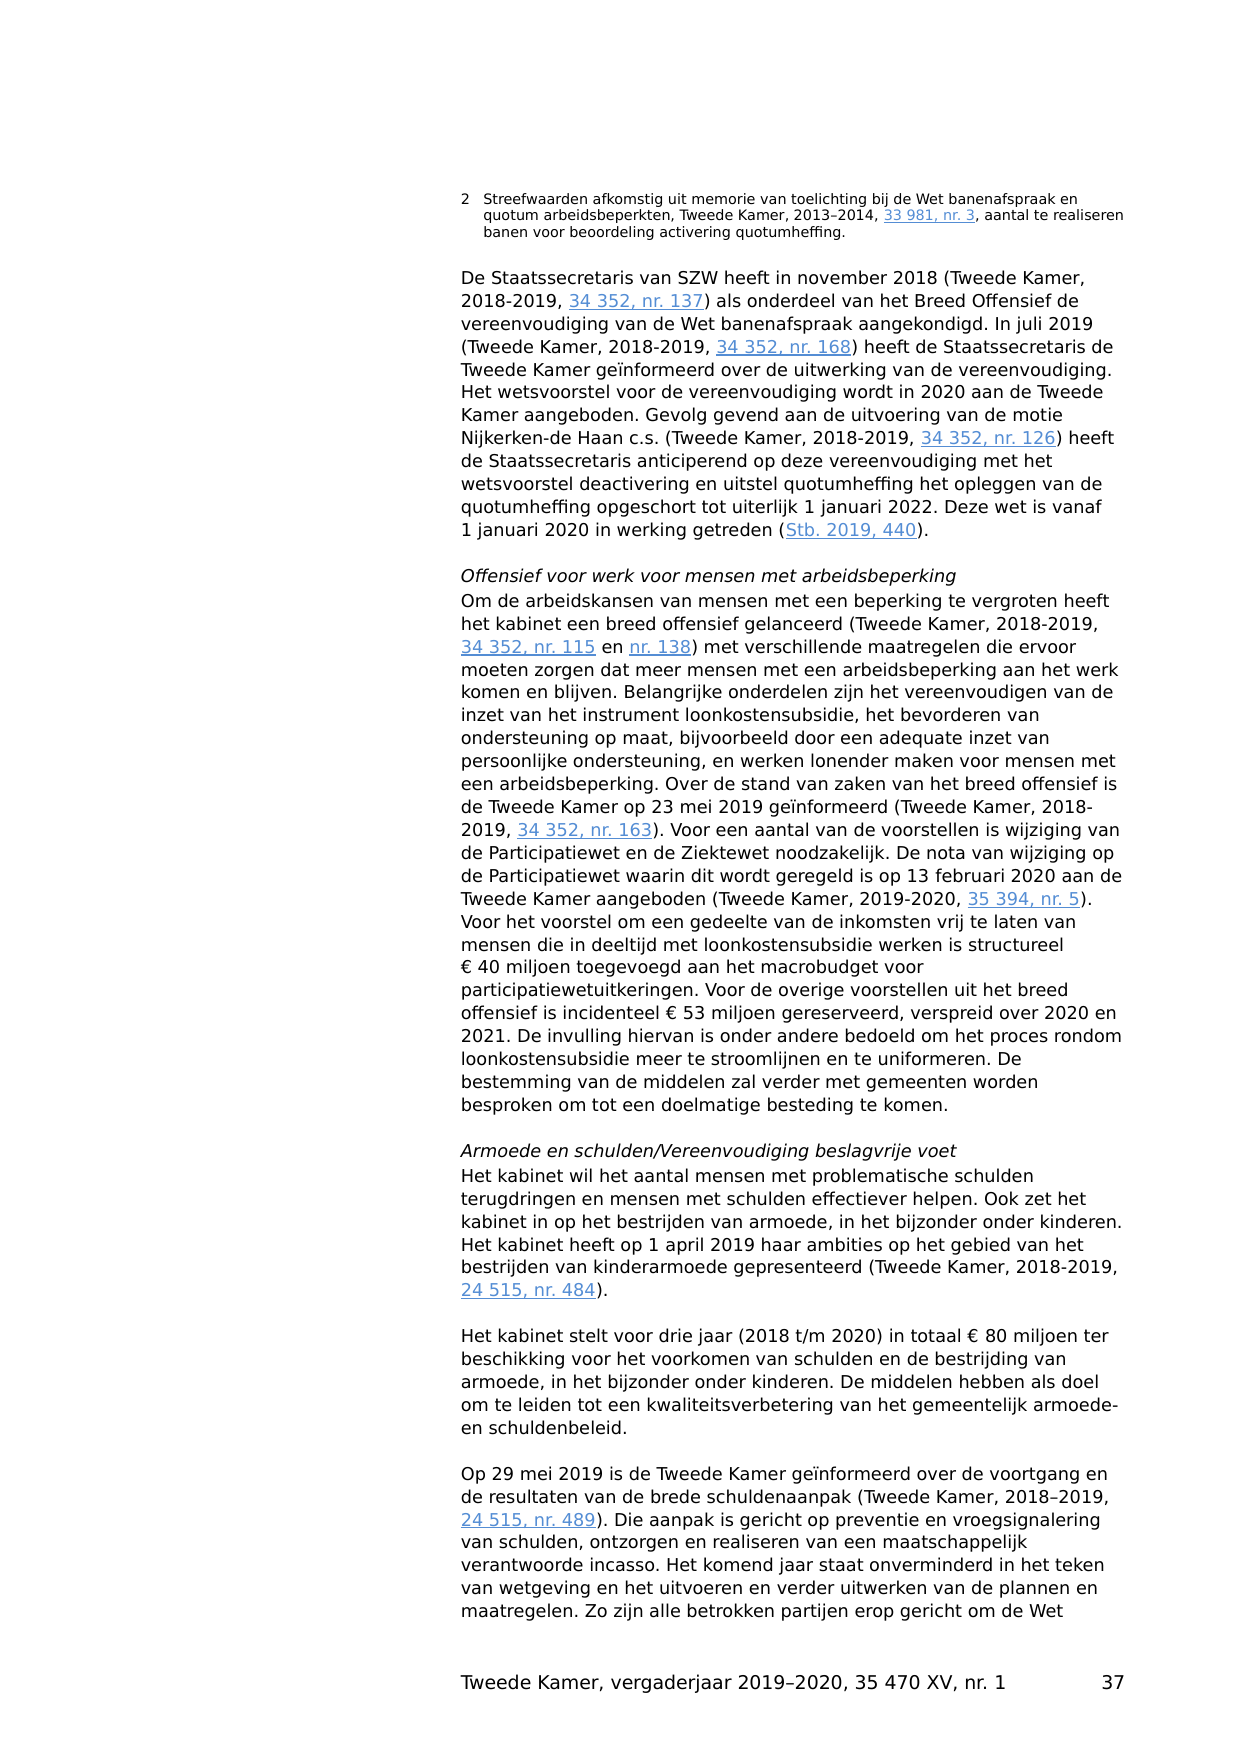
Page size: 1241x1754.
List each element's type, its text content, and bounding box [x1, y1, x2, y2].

text Het kabinet wil het aantal mensen met problematische schulden terugdringen en mensen met schulden effectiever helpen. Ook zet het kabinet in op het bestrijden van armoede, in het bijzonder onder kinderen. Het kabinet heeft op 1 april 2019 haar ambities op het gebied van het bestrijden van kinderarmoede gepresenteerd (Tweede Kamer, 2018-2019, 24 515, nr. 484). [461, 1164, 1125, 1301]
text Op 29 mei 2019 is de Tweede Kamer geïnformeerd over de voortgang en de resultaten van de brede schuldenaanpak (Tweede Kamer, 2018–2019, 24 515, nr. 489). Die aanpak is gericht op preventie en vroegsignalering van schulden, ontzorgen en realiseren van een maatschappelijk verantwoorde incasso. Het komend jaar staat onverminderd in het teken van wetgeving en het uitvoeren en verder uitwerken van de plannen en maatregelen. Zo zijn alle betrokken partijen erop gericht om de Wet [461, 1462, 1125, 1622]
text Om de arbeidskansen van mensen met een beperking te vergroten heeft het kabinet een breed offensief gelanceerd (Tweede Kamer, 2018-2019, 34 352, nr. 115 en nr. 138) met verschillende maatregelen die ervoor moeten zorgen dat meer mensen met een arbeidsbeperking aan het werk komen en blijven. Belangrijke onderdelen zijn het vereenvoudigen van de inzet van het instrument loonkostensubsidie, het bevorderen van ondersteuning op maat, bijvoorbeeld door een adequate inzet van persoonlijke ondersteuning, en werken lonender maken voor mensen met een arbeidsbeperking. Over de stand van zaken van het breed offensief is de Tweede Kamer op 23 mei 2019 geïnformeerd (Tweede Kamer, 2018-2019, 34 352, nr. 163). Voor een aantal van de voorstellen is wijziging van de Participatiewet en de Ziektewet noodzakelijk. De nota van wijziging op de Participatiewet waarin dit wordt geregeld is op 13 februari 2020 aan de Tweede Kamer aangeboden (Tweede Kamer, 2019-2020, 35 394, nr. 5). Voor het voorstel om een gedeelte van de inkomsten vrij te laten van mensen die in deeltijd met loonkostensubsidie werken is structureel € 40 miljoen toegevoegd aan het macrobudget voor participatiewetuitkeringen. Voor de overige voorstellen uit het breed offensief is incidenteel € 53 miljoen gereserveerd, verspreid over 2020 en 2021. De invulling hiervan is onder andere bedoeld om het proces rondom loonkostensubsidie meer te stroomlijnen en te uniformeren. De bestemming van de middelen zal verder met gemeenten worden besproken om tot een doelmatige besteding te komen. [461, 589, 1125, 1116]
text Offensief voor werk voor mensen met arbeidsbeperking [461, 564, 1125, 587]
text De Staatssecretaris van SZW heeft in november 2018 (Tweede Kamer, 2018-2019, 34 352, nr. 137) als onderdeel van het Breed Offensief de vereenvoudiging van de Wet banenafspraak aangekondigd. In juli 2019 (Tweede Kamer, 2018-2019, 34 352, nr. 168) heeft de Staatssecretaris de Tweede Kamer geïnformeerd over de uitwerking van de vereenvoudiging. Het wetsvoorstel voor de vereenvoudiging wordt in 2020 aan de Tweede Kamer aangeboden. Gevolg gevend aan de uitvoering van de motie Nijkerken-de Haan c.s. (Tweede Kamer, 2018-2019, 34 352, nr. 126) heeft de Staatssecretaris anticiperend op deze vereenvoudiging met het wetsvoorstel deactivering en uitstel quotumheffing het opleggen van de quotumheffing opgeschort tot uiterlijk 1 januari 2022. Deze wet is vanaf 1 januari 2020 in werking getreden (Stb. 2019, 440). [461, 266, 1125, 541]
text Het kabinet stelt voor drie jaar (2018 t/m 2020) in totaal € 80 miljoen ter beschikking voor het voorkomen van schulden en de bestrijding van armoede, in het bijzonder onder kinderen. De middelen hebben als doel om te leiden tot een kwaliteitsverbetering van het gemeentelijk armoede- en schuldenbeleid. [461, 1324, 1125, 1439]
text Armoede en schulden/Vereenvoudiging beslagvrije voet [461, 1139, 1125, 1162]
list Streefwaarden afkomstig uit memorie van toelichting bij de Wet banenafspraak en quotum arbeidsbeperkten, Tweede Kamer, 2013–2014, 33 981, nr. 3, aantal te realiseren banen voor beoordeling activering quotumheffing. [461, 191, 1125, 241]
